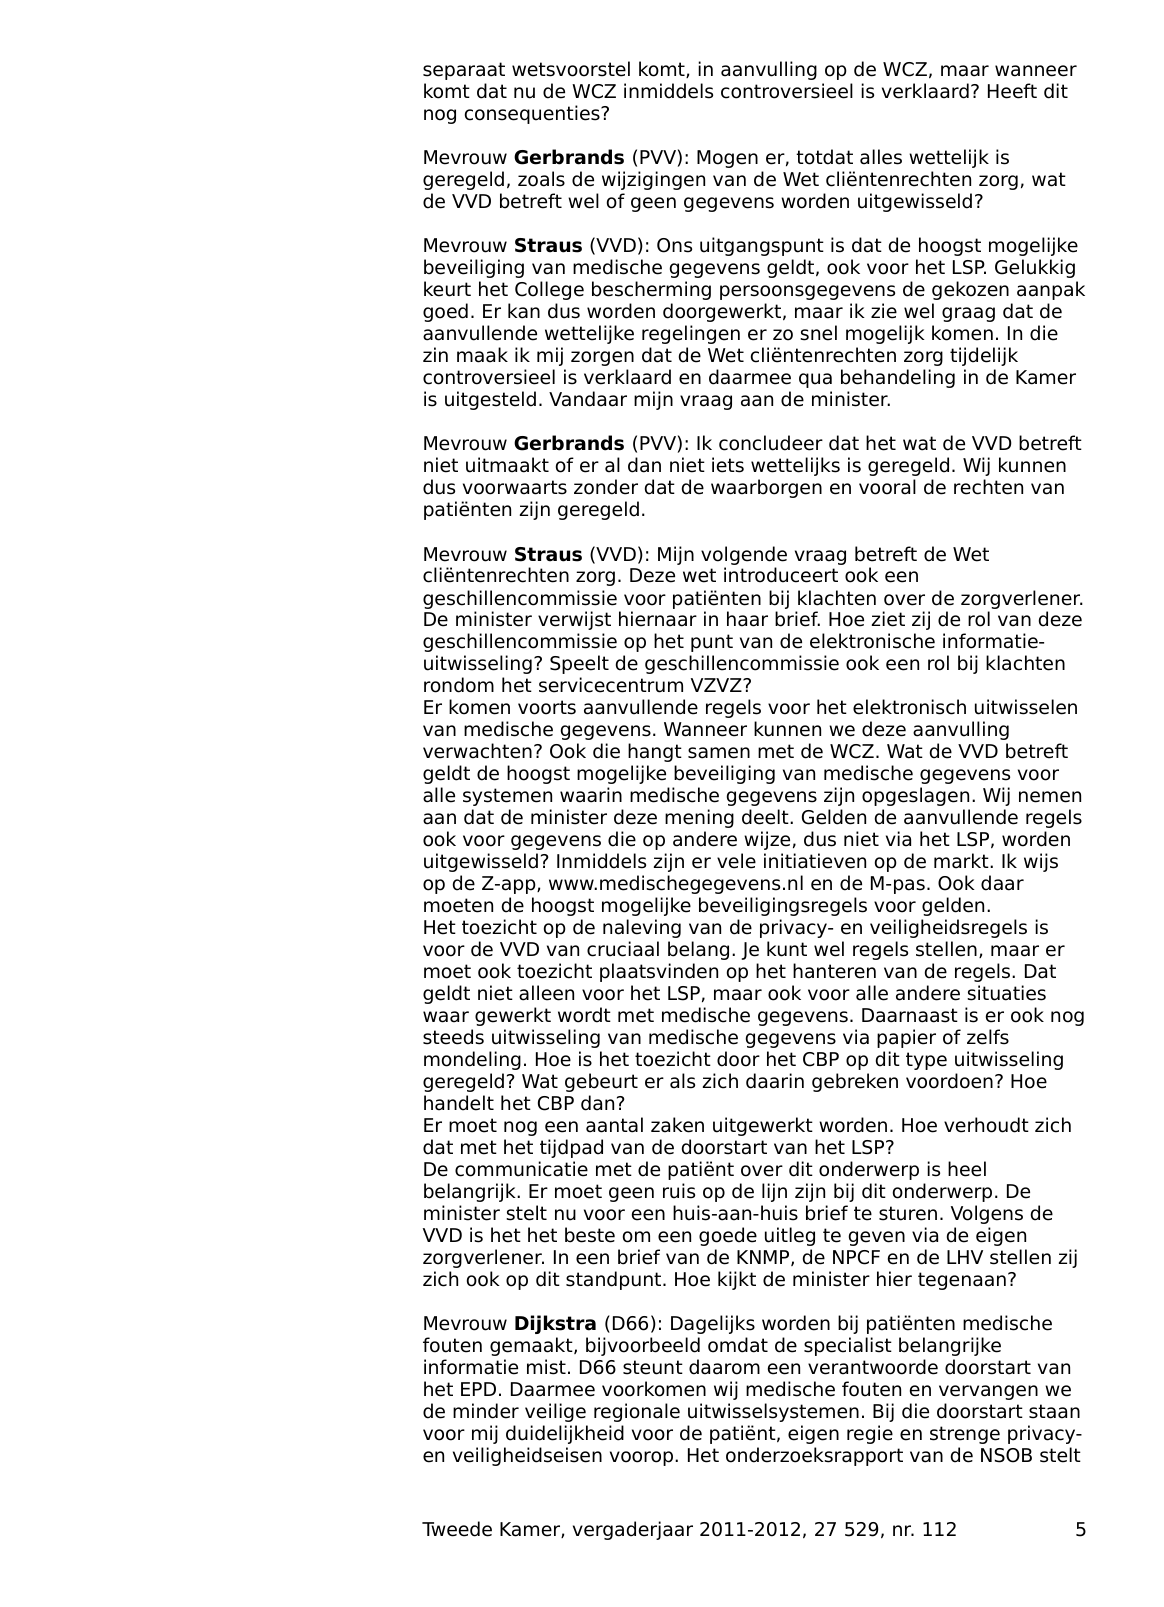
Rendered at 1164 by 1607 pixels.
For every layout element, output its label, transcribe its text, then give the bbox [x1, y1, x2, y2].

text Mevrouw Dijkstra (D66): Dagelijks worden bij patiënten medische fouten gemaakt, bijvoorbeeld omdat de specialist belangrijke informatie mist. D66 steunt daarom een verantwoorde doorstart van het EPD. Daarmee voorkomen wij medische fouten en vervangen we de minder veilige regionale uitwisselsystemen. Bij die doorstart staan voor mij duidelijkheid voor de patiënt, eigen regie en strenge privacy- en veiligheidseisen voorop. Het onderzoeksrapport van de NSOB stelt [422, 1313, 1087, 1467]
text Mevrouw Straus (VVD): Ons uitgangspunt is dat de hoogst mogelijke beveiliging van medische gegevens geldt, ook voor het LSP. Gelukkig keurt het College bescherming persoonsgegevens de gekozen aanpak goed. Er kan dus worden doorgewerkt, maar ik zie wel graag dat de aanvullende wettelijke regelingen er zo snel mogelijk komen. In die zin maak ik mij zorgen dat de Wet cliëntenrechten zorg tijdelijk controversieel is verklaard en daarmee qua behandeling in de Kamer is uitgesteld. Vandaar mijn vraag aan de minister. [422, 235, 1087, 411]
text Het toezicht op de naleving van de privacy- en veiligheidsregels is voor de VVD van cruciaal belang. Je kunt wel regels stellen, maar er moet ook toezicht plaatsvinden op het hanteren van de regels. Dat geldt niet alleen voor het LSP, maar ook voor alle andere situaties waar gewerkt wordt met medische gegevens. Daarnaast is er ook nog steeds uitwisseling van medische gegevens via papier of zelfs mondeling. Hoe is het toezicht door het CBP op dit type uitwisseling geregeld? Wat gebeurt er als zich daarin gebreken voordoen? Hoe handelt het CBP dan? [422, 917, 1087, 1115]
text Er komen voorts aanvullende regels voor het elektronisch uitwisselen van medische gegevens. Wanneer kunnen we deze aanvulling verwachten? Ook die hangt samen met de WCZ. Wat de VVD betreft geldt de hoogst mogelijke beveiliging van medische gegevens voor alle systemen waarin medische gegevens zijn opgeslagen. Wij nemen aan dat de minister deze mening deelt. Gelden de aanvullende regels ook voor gegevens die op andere wijze, dus niet via het LSP, worden uitgewisseld? Inmiddels zijn er vele initiatieven op de markt. Ik wijs op de Z-app, www.medischegegevens.nl en de M-pas. Ook daar moeten de hoogst mogelijke beveiligingsregels voor gelden. [422, 697, 1087, 917]
text separaat wetsvoorstel komt, in aanvulling op de WCZ, maar wanneer komt dat nu de WCZ inmiddels controversieel is verklaard? Heeft dit nog consequenties? [422, 59, 1087, 125]
text Mevrouw Gerbrands (PVV): Mogen er, totdat alles wettelijk is geregeld, zoals de wijzigingen van de Wet cliëntenrechten zorg, wat de VVD betreft wel of geen gegevens worden uitgewisseld? [422, 147, 1087, 213]
text Mevrouw Straus (VVD): Mijn volgende vraag betreft de Wet cliëntenrechten zorg. Deze wet introduceert ook een geschillencommissie voor patiënten bij klachten over de zorgverlener. De minister verwijst hiernaar in haar brief. Hoe ziet zij de rol van deze geschillencommissie op het punt van de elektronische informatie-uitwisseling? Speelt de geschillencommissie ook een rol bij klachten rondom het servicecentrum VZVZ? [422, 543, 1087, 697]
text De communicatie met de patiënt over dit onderwerp is heel belangrijk. Er moet geen ruis op de lijn zijn bij dit onderwerp. De minister stelt nu voor een huis-aan-huis brief te sturen. Volgens de VVD is het het beste om een goede uitleg te geven via de eigen zorgverlener. In een brief van de KNMP, de NPCF en de LHV stellen zij zich ook op dit standpunt. Hoe kijkt de minister hier tegenaan? [422, 1159, 1087, 1291]
text Mevrouw Gerbrands (PVV): Ik concludeer dat het wat de VVD betreft niet uitmaakt of er al dan niet iets wettelijks is geregeld. Wij kunnen dus voorwaarts zonder dat de waarborgen en vooral de rechten van patiënten zijn geregeld. [422, 433, 1087, 521]
text Er moet nog een aantal zaken uitgewerkt worden. Hoe verhoudt zich dat met het tijdpad van de doorstart van het LSP? [422, 1115, 1087, 1159]
